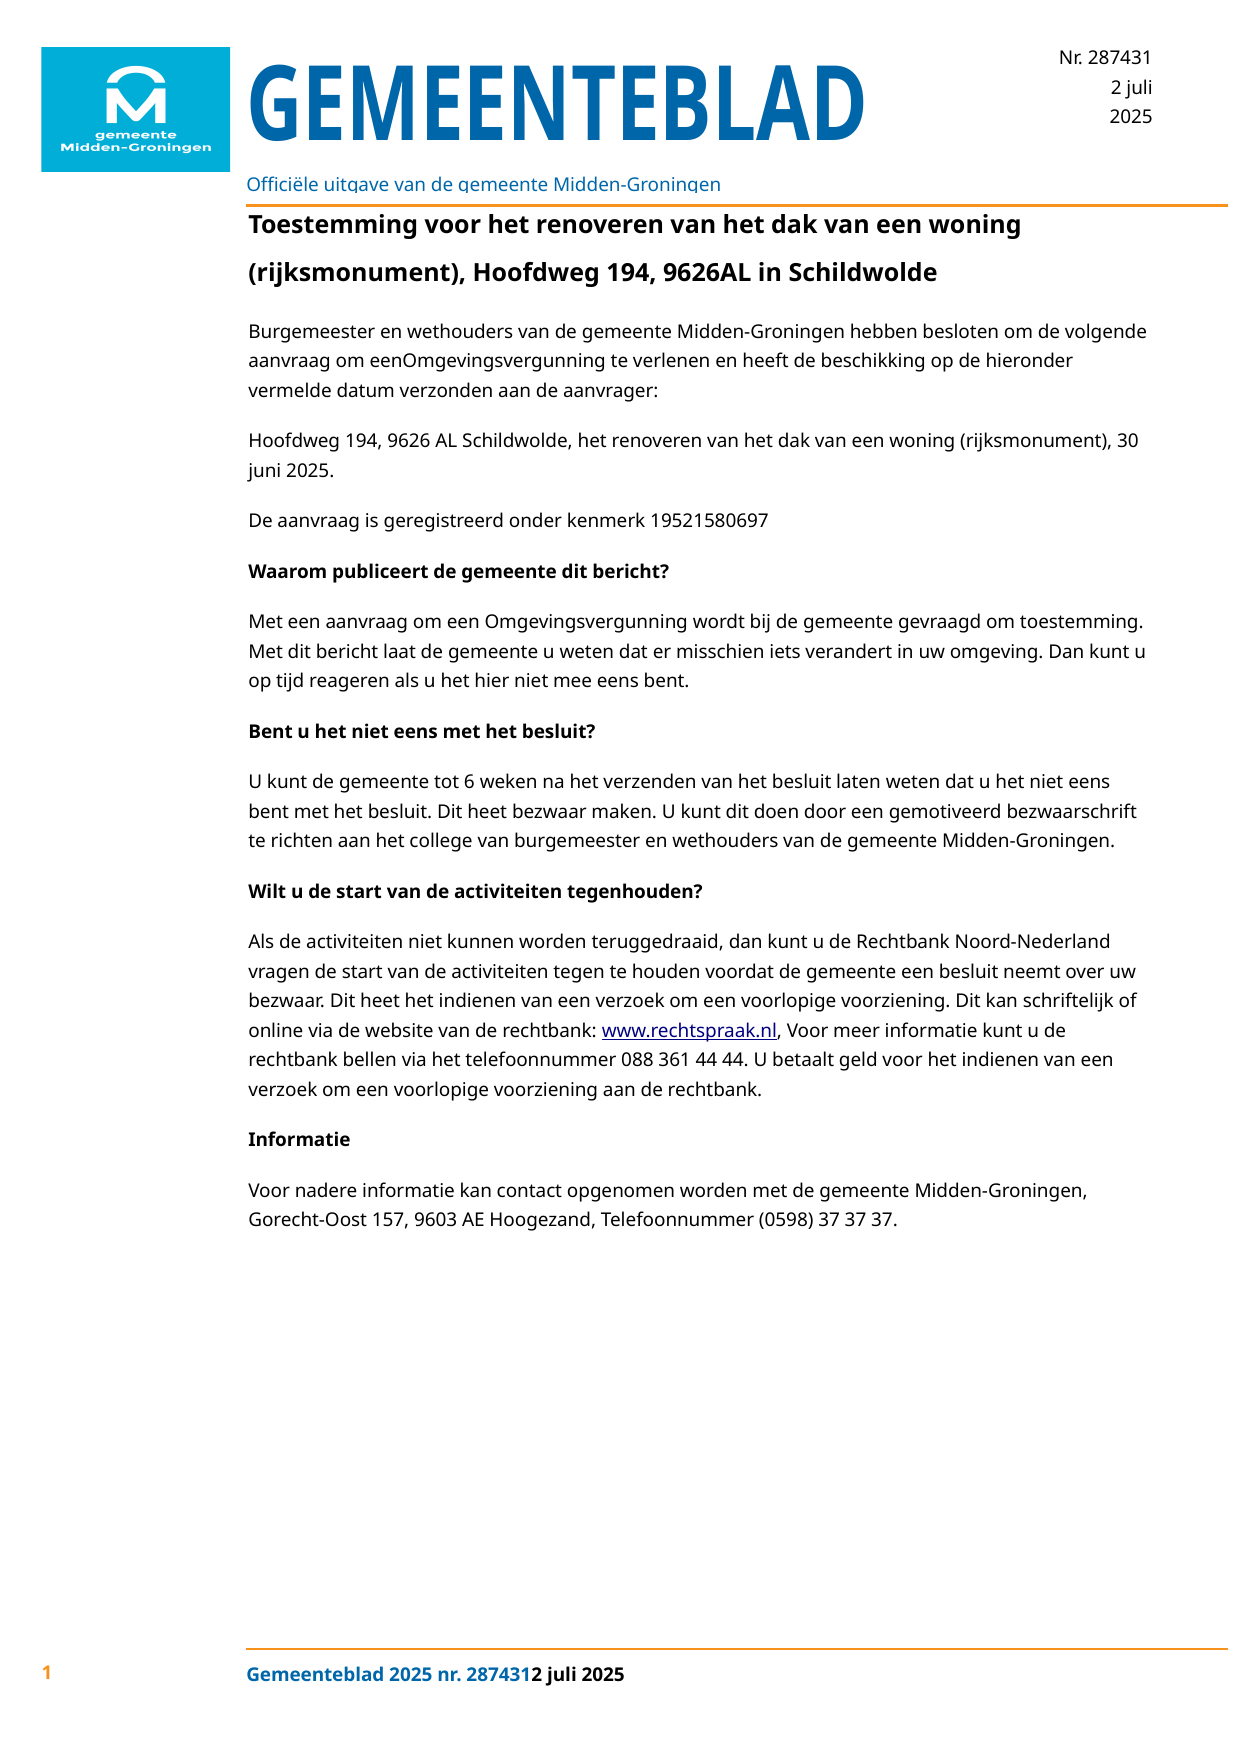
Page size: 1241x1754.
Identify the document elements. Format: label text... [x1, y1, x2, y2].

picture [107, 89, 165, 122]
text Toestemming voor het renoveren van het dak van een woning (rijksmonument), Hoofdweg 194, 9626AL in Schildwolde [248, 207, 1152, 288]
text De aanvraag is geregistreerd onder kenmerk 19521580697 [248, 507, 1152, 533]
picture [108, 66, 164, 82]
text Bent u het niet eens met het besluit? [248, 718, 1152, 744]
picture [184, 146, 190, 153]
text U kunt de gemeente tot 6 weken na het verzenden van het besluit laten weten dat u het niet eens bent met het besluit. Dit heet bezwaar maken. U kunt dit doen door een gemotiveerd bezwaarschrift te richten aan het college van burgemeester en wethouders van de gemeente Midden-Groningen. [248, 768, 1152, 853]
text Met een aanvraag om een Omgevingsvergunning wordt bij de gemeente gevraagd om toestemming. Met dit bericht laat de gemeente u weten dat er misschien iets verandert in uw omgeving. Dan kunt u op tijd reageren als u het hier niet mee eens bent. [248, 608, 1152, 693]
text Waarom publiceert de gemeente dit bericht? [248, 558, 1152, 584]
text Burgemeester en wethouders van de gemeente Midden-Groningen hebben besloten om de volgende aanvraag om eenOmgevingsvergunning te verlenen en heeft de beschikking op de hieronder vermelde datum verzonden aan de aanvrager: [248, 318, 1152, 403]
text Voor nadere informatie kan contact opgenomen worden met de gemeente Midden-Groningen, Gorecht-Oost 157, 9603 AE Hoogezand, Telefoonnummer (0598) 37 37 37. [248, 1177, 1152, 1232]
text Als de activiteiten niet kunnen worden teruggedraaid, dan kunt u de Rechtbank Noord-Nederland vragen de start van de activiteiten tegen te houden voordat de gemeente een besluit neemt over uw bezwaar. Dit heet het indienen van een verzoek om een voorlopige voorziening. Dit kan schriftelijk of online via de website van de rechtbank: www.rechtspraak.nl, Voor meer informatie kunt u de rechtbank bellen via het telefoonnummer 088 361 44 44. U betaalt geld voor het indienen van een verzoek om een voorlopige voorziening aan de rechtbank. [248, 928, 1152, 1102]
text Hoofdweg 194, 9626 AL Schildwolde, het renoveren van het dak van een woning (rijksmonument), 30 juni 2025. [248, 427, 1152, 483]
text Wilt u de start van de activiteiten tegenhouden? [248, 878, 1152, 904]
text Informatie [248, 1127, 1152, 1152]
